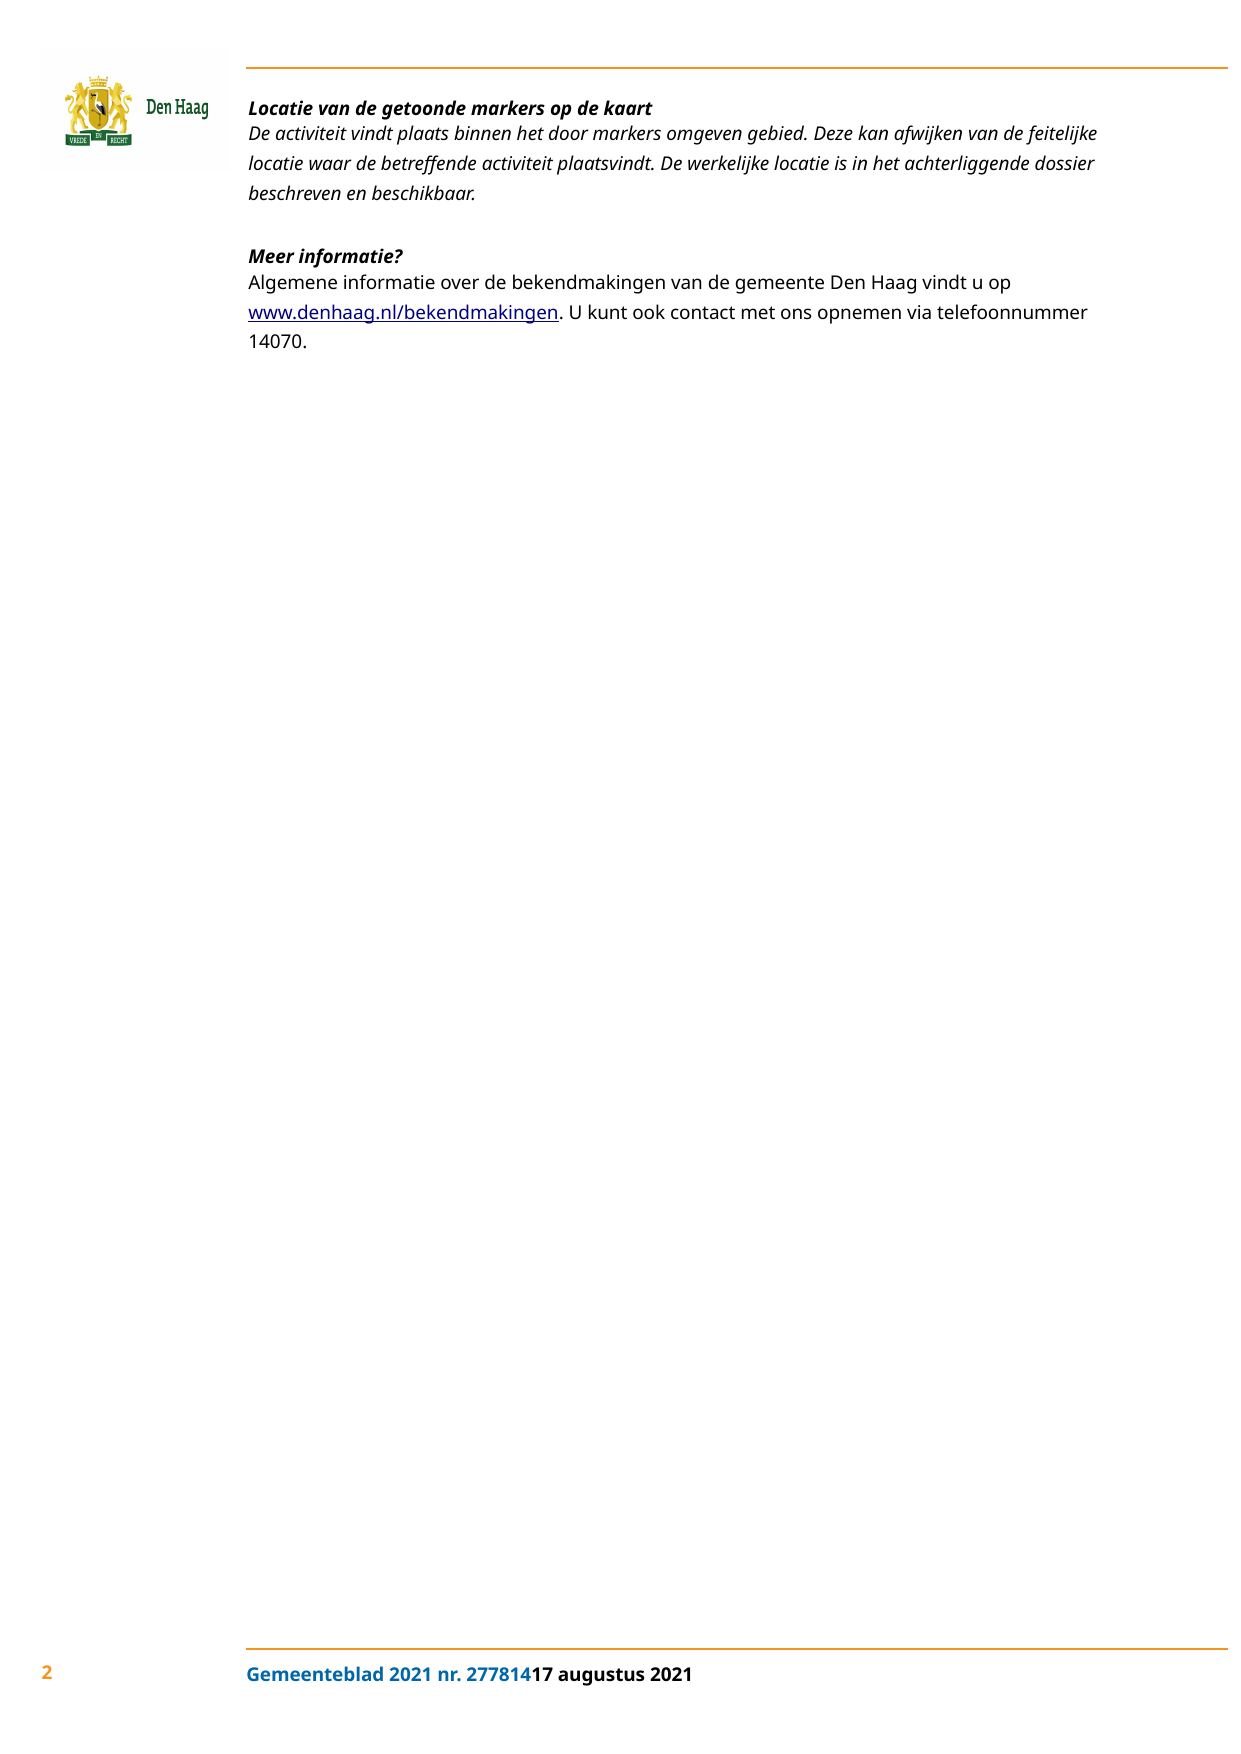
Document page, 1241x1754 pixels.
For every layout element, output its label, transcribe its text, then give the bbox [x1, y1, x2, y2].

text Meer informatie? [248, 244, 1152, 269]
text Algemene informatie over de bekendmakingen van de gemeente Den Haag vindt u op www.denhaag.nl/bekendmakingen. U kunt ook contact met ons opnemen via telefoonnummer 14070. [248, 269, 1152, 354]
picture [41, 47, 231, 172]
text De activiteit vindt plaats binnen het door markers omgeven gebied. Deze kan afwijken van de feitelijke locatie waar de betreffende activiteit plaatsvindt. De werkelijke locatie is in het achterliggende dossier beschreven en beschikbaar. [248, 121, 1152, 205]
text Locatie van de getoonde markers op de kaart [248, 95, 1152, 121]
